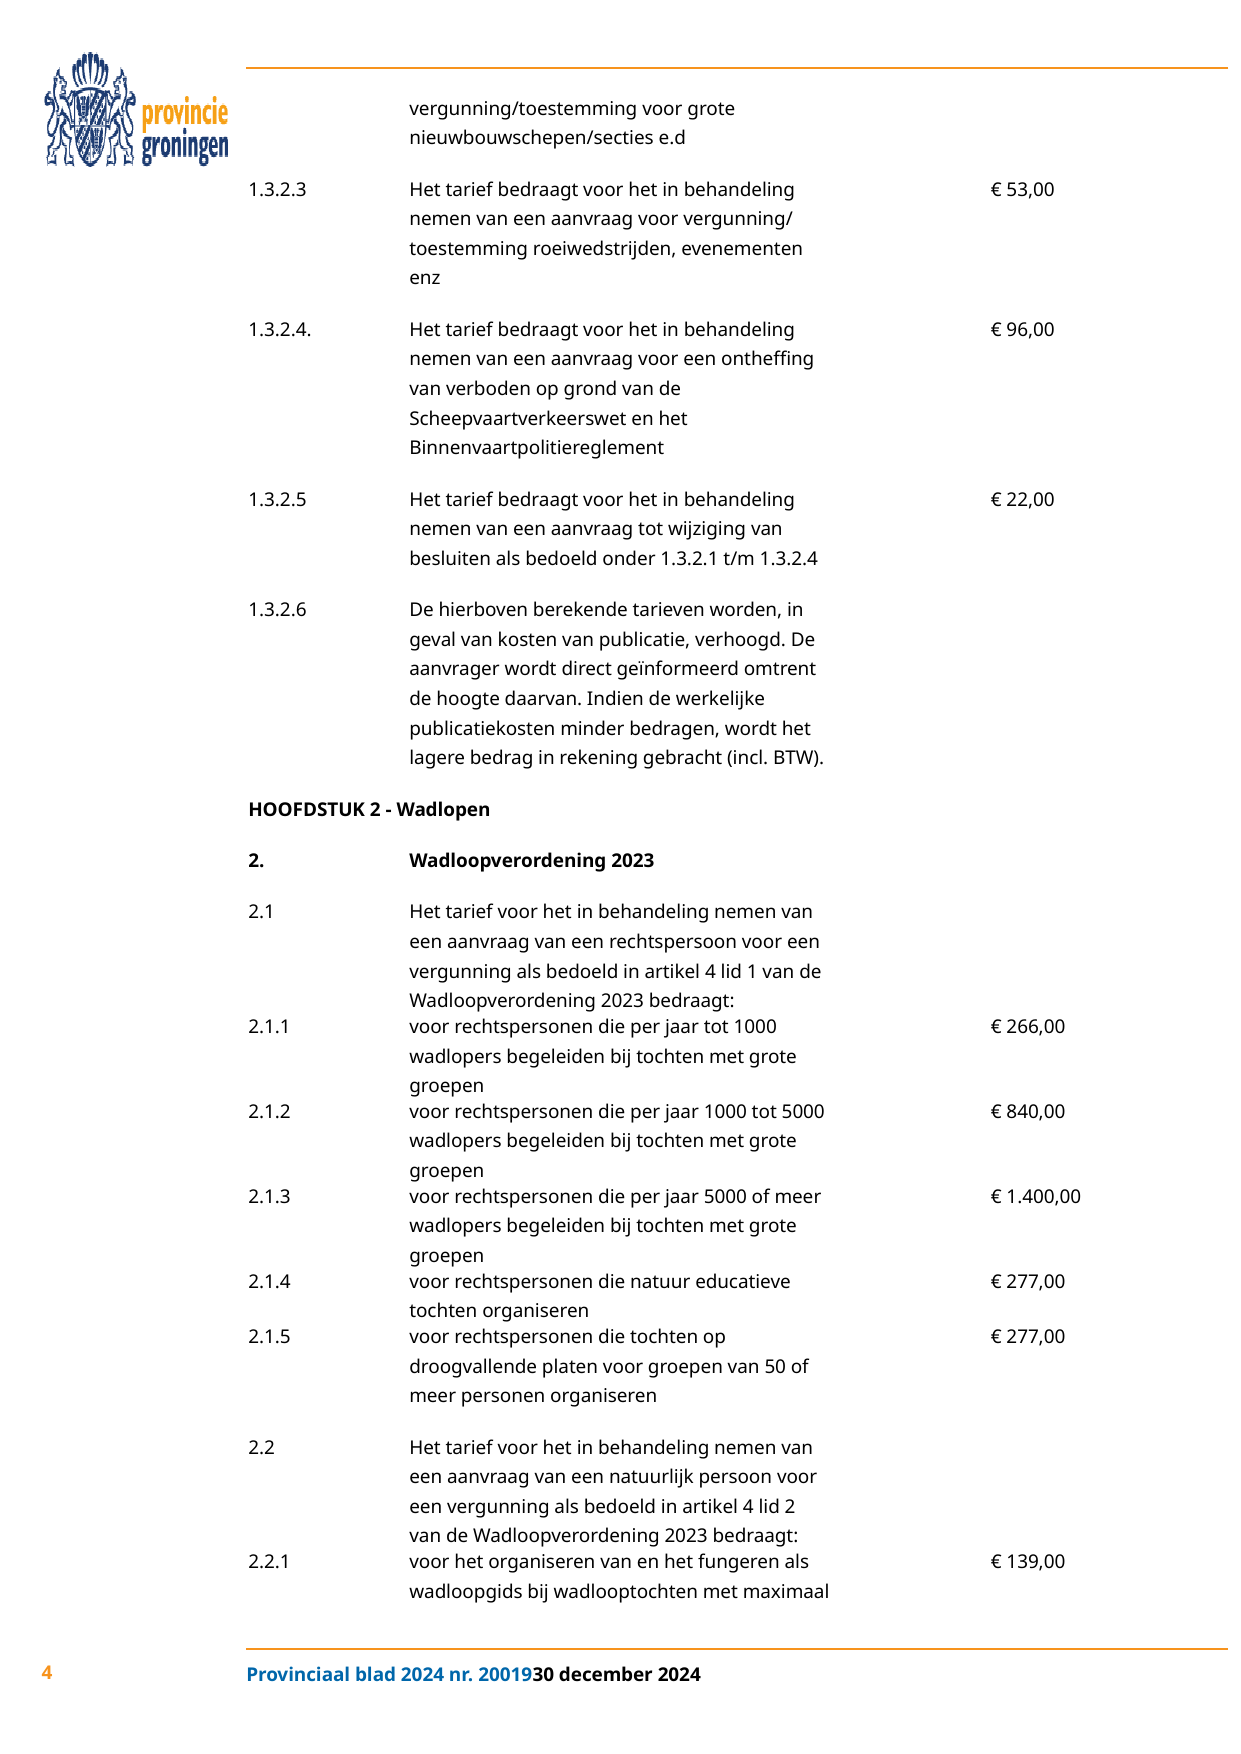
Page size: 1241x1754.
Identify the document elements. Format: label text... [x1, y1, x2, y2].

table_cell [829, 1268, 991, 1323]
table_cell voor rechtspersonen die per jaar 5000 of meer wadlopers begeleiden bij tochten met grote groepen [409, 1183, 829, 1268]
table_cell [409, 822, 829, 847]
table_cell € 22,00 [991, 486, 1152, 571]
table_cell [829, 290, 991, 316]
table_cell [829, 316, 991, 460]
table_cell 2.1.1 [248, 1013, 409, 1098]
picture [41, 47, 231, 172]
table_cell [829, 176, 991, 290]
table_cell € 139,00 [991, 1548, 1152, 1604]
table_cell [829, 460, 991, 486]
table_cell € 53,00 [991, 176, 1152, 290]
table_cell [829, 150, 991, 176]
table_cell [248, 460, 409, 486]
table_cell [991, 873, 1152, 899]
table_cell 2.2.1 [248, 1548, 409, 1604]
table_cell [829, 847, 991, 873]
table_cell [409, 770, 829, 796]
table_cell [829, 899, 991, 1013]
table_cell [991, 899, 1152, 1013]
table_cell [409, 150, 829, 176]
table_cell Het tarief bedraagt voor het in behandeling nemen van een aanvraag voor een ontheffing van verboden op grond van de Scheepvaartverkeerswet en het Binnenvaartpolitiereglement [409, 316, 829, 460]
table_cell [829, 1098, 991, 1183]
table_cell vergunning/toestemming voor grote nieuwbouwschepen/secties e.d [409, 95, 829, 150]
table_cell [991, 460, 1152, 486]
table_cell 2.1.3 [248, 1183, 409, 1268]
table_cell [991, 290, 1152, 316]
table_cell [991, 822, 1152, 847]
table_cell [991, 596, 1152, 770]
table_cell [409, 873, 829, 899]
table_cell 1.3.2.6 [248, 596, 409, 770]
table_cell [829, 1548, 991, 1604]
table_cell [991, 571, 1152, 596]
table_cell [829, 770, 991, 796]
table_cell HOOFDSTUK 2 - Wadlopen [248, 796, 1152, 822]
table_cell [409, 290, 829, 316]
table_cell 2.1.2 [248, 1098, 409, 1183]
table_cell Het tarief voor het in behandeling nemen van een aanvraag van een rechtspersoon voor een vergunning als bedoeld in artikel 4 lid 1 van de Wadloopverordening 2023 bedraagt: [409, 899, 829, 1013]
table_cell [991, 847, 1152, 873]
table_cell Het tarief bedraagt voor het in behandeling nemen van een aanvraag voor vergunning/ toestemming roeiwedstrijden, evenementen enz [409, 176, 829, 290]
table_cell [248, 95, 409, 150]
table_cell € 96,00 [991, 316, 1152, 460]
table_cell voor rechtspersonen die per jaar tot 1000 wadlopers begeleiden bij tochten met grote groepen [409, 1013, 829, 1098]
table_cell [829, 1183, 991, 1268]
table_cell [991, 150, 1152, 176]
table_cell Wadloopverordening 2023 [409, 847, 829, 873]
table_cell [829, 822, 991, 847]
table_cell [829, 596, 991, 770]
table_cell 1.3.2.4. [248, 316, 409, 460]
table_cell [829, 1323, 991, 1408]
table_cell [248, 770, 409, 796]
table_cell [829, 95, 991, 150]
table_cell € 1.400,00 [991, 1183, 1152, 1268]
table_cell voor rechtspersonen die natuur educatieve tochten organiseren [409, 1268, 829, 1323]
table_cell 1.3.2.3 [248, 176, 409, 290]
table_cell [829, 486, 991, 571]
table_cell [991, 1408, 1152, 1434]
table_cell 2. [248, 847, 409, 873]
table_cell [248, 150, 409, 176]
table_cell voor rechtspersonen die per jaar 1000 tot 5000 wadlopers begeleiden bij tochten met grote groepen [409, 1098, 829, 1183]
table_cell € 277,00 [991, 1268, 1152, 1323]
table_cell [248, 822, 409, 847]
table_cell [248, 873, 409, 899]
table_cell 2.1.5 [248, 1323, 409, 1408]
table_cell 1.3.2.5 [248, 486, 409, 571]
table_cell [829, 571, 991, 596]
table_cell [829, 1013, 991, 1098]
table_cell [991, 95, 1152, 150]
table_cell 2.2 [248, 1434, 409, 1548]
table_cell € 266,00 [991, 1013, 1152, 1098]
table_cell 2.1.4 [248, 1268, 409, 1323]
table_cell voor het organiseren van en het fungeren als wadloopgids bij wadlooptochten met maximaal [409, 1548, 829, 1604]
table_cell Het tarief bedraagt voor het in behandeling nemen van een aanvraag tot wijziging van besluiten als bedoeld onder 1.3.2.1 t/m 1.3.2.4 [409, 486, 829, 571]
table_cell voor rechtspersonen die tochten op droogvallende platen voor groepen van 50 of meer personen organiseren [409, 1323, 829, 1408]
table_cell [248, 290, 409, 316]
table_cell [829, 1434, 991, 1548]
table_cell [991, 770, 1152, 796]
table_cell Het tarief voor het in behandeling nemen van een aanvraag van een natuurlijk persoon voor een vergunning als bedoeld in artikel 4 lid 2 van de Wadloopverordening 2023 bedraagt: [409, 1434, 829, 1548]
table_cell € 840,00 [991, 1098, 1152, 1183]
table_cell [248, 571, 409, 596]
table_cell [991, 1434, 1152, 1548]
table_cell [409, 571, 829, 596]
table_cell [829, 1408, 991, 1434]
table_cell € 277,00 [991, 1323, 1152, 1408]
table_cell [409, 460, 829, 486]
table_cell De hierboven berekende tarieven worden, in geval van kosten van publicatie, verhoogd. De aanvrager wordt direct geïnformeerd omtrent de hoogte daarvan. Indien de werkelijke publicatiekosten minder bedragen, wordt het lagere bedrag in rekening gebracht (incl. BTW). [409, 596, 829, 770]
table_cell [409, 1408, 829, 1434]
table_cell 2.1 [248, 899, 409, 1013]
table_cell [248, 1408, 409, 1434]
table_cell [829, 873, 991, 899]
